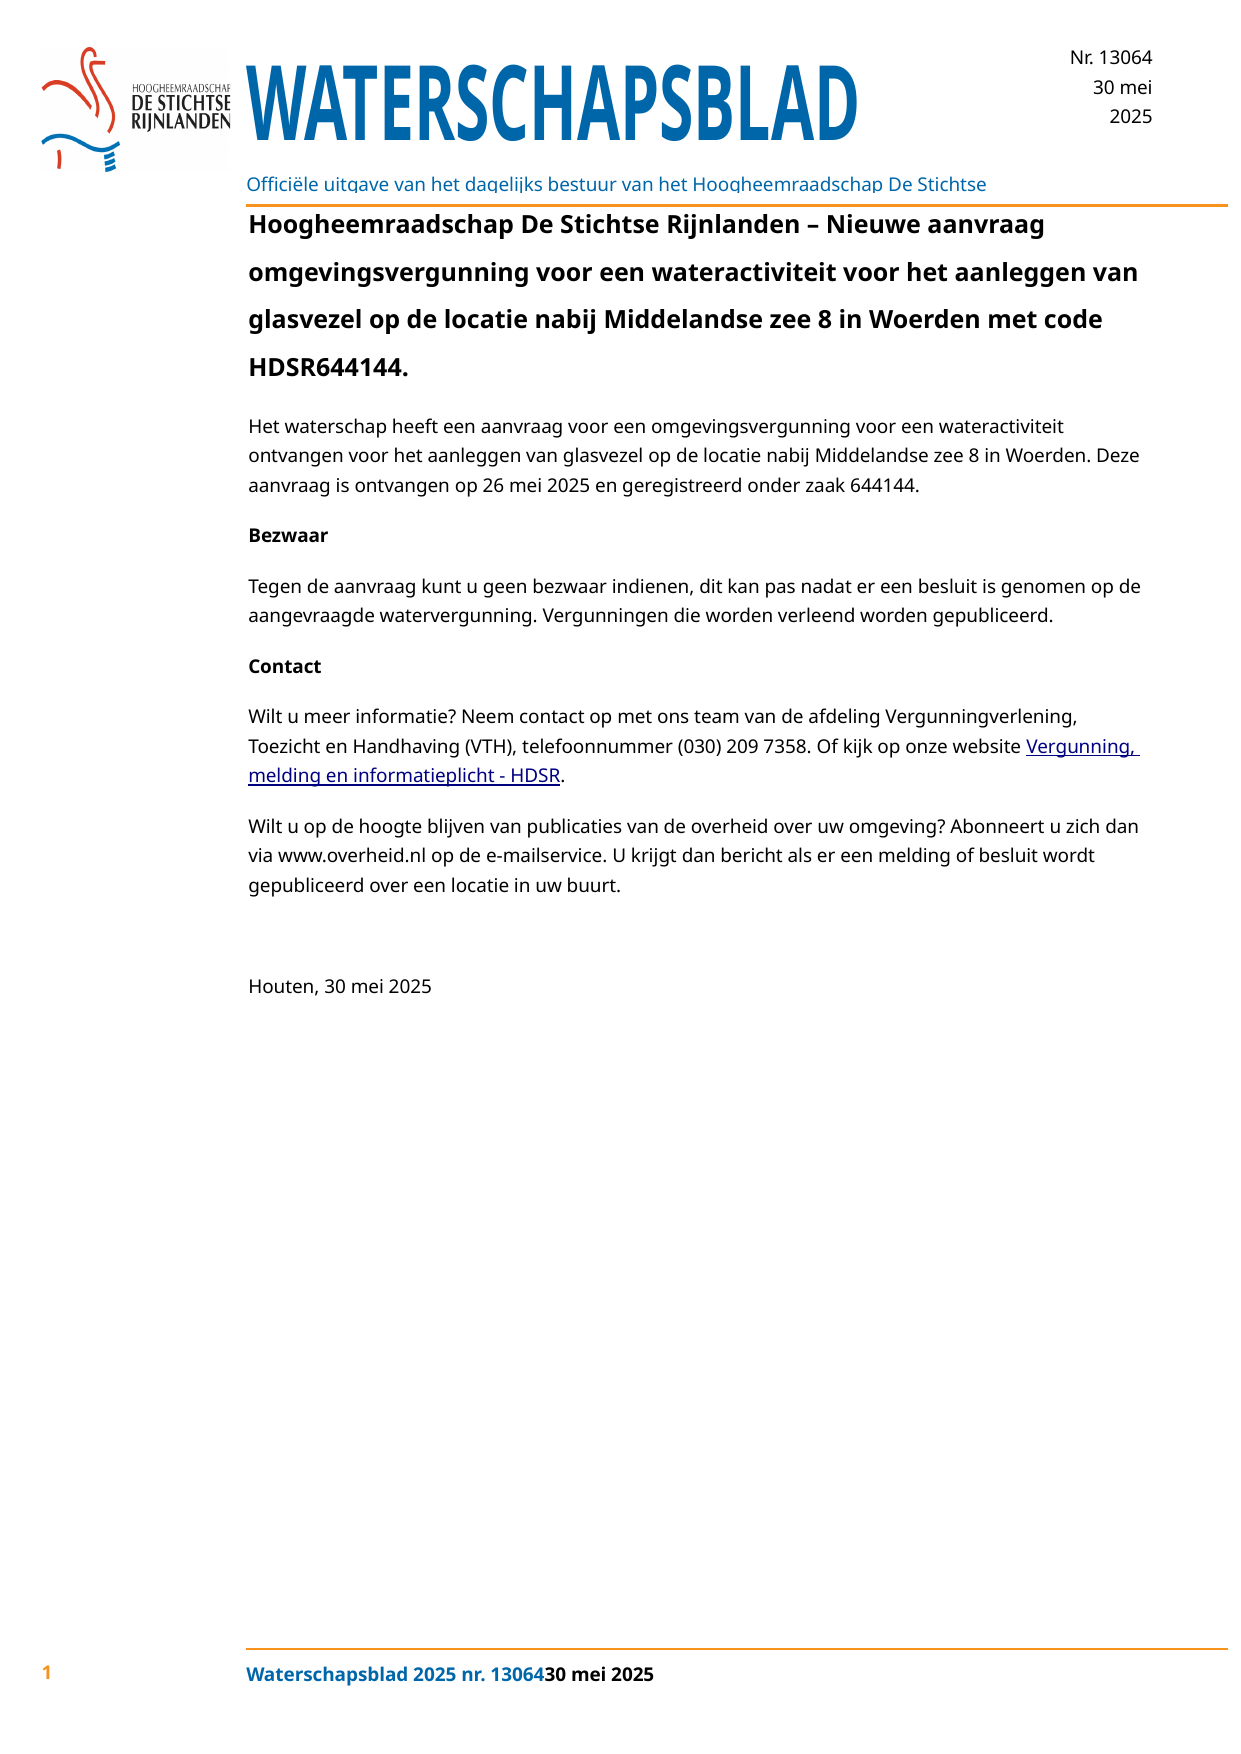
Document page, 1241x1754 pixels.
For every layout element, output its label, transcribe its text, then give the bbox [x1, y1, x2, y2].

text Tegen de aanvraag kunt u geen bezwaar indienen, dit kan pas nadat er een besluit is genomen op de aangevraagde watervergunning. Vergunningen die worden verleend worden gepubliceerd. [248, 573, 1152, 628]
text Contact [248, 653, 1152, 679]
text Wilt u op de hoogte blijven van publicaties van de overheid over uw omgeving? Abonneert u zich dan via www.overheid.nl op de e-mailservice. U krijgt dan bericht als er een melding of besluit wordt gepubliceerd over een locatie in uw buurt. [248, 813, 1152, 898]
text Hoogheemraadschap De Stichtse Rijnlanden – Nieuwe aanvraag omgevingsvergunning voor een wateractiviteit voor het aanleggen van glasvezel op de locatie nabij Middelandse zee 8 in Woerden met code HDSR644144. [248, 207, 1152, 384]
text Het waterschap heeft een aanvraag voor een omgevingsvergunning voor een wateractiviteit ontvangen voor het aanleggen van glasvezel op de locatie nabij Middelandse zee 8 in Woerden. Deze aanvraag is ontvangen op 26 mei 2025 en geregistreerd onder zaak 644144. [248, 413, 1152, 498]
text Bezwaar [248, 523, 1152, 548]
text Houten, 30 mei 2025 [248, 973, 1152, 999]
picture [41, 47, 231, 172]
text Wilt u meer informatie? Neem contact op met ons team van de afdeling Vergunningverlening, Toezicht en Handhaving (VTH), telefoonnummer (030) 209 7358. Of kijk op onze website Vergunning, melding en informatieplicht - HDSR. [248, 703, 1152, 788]
